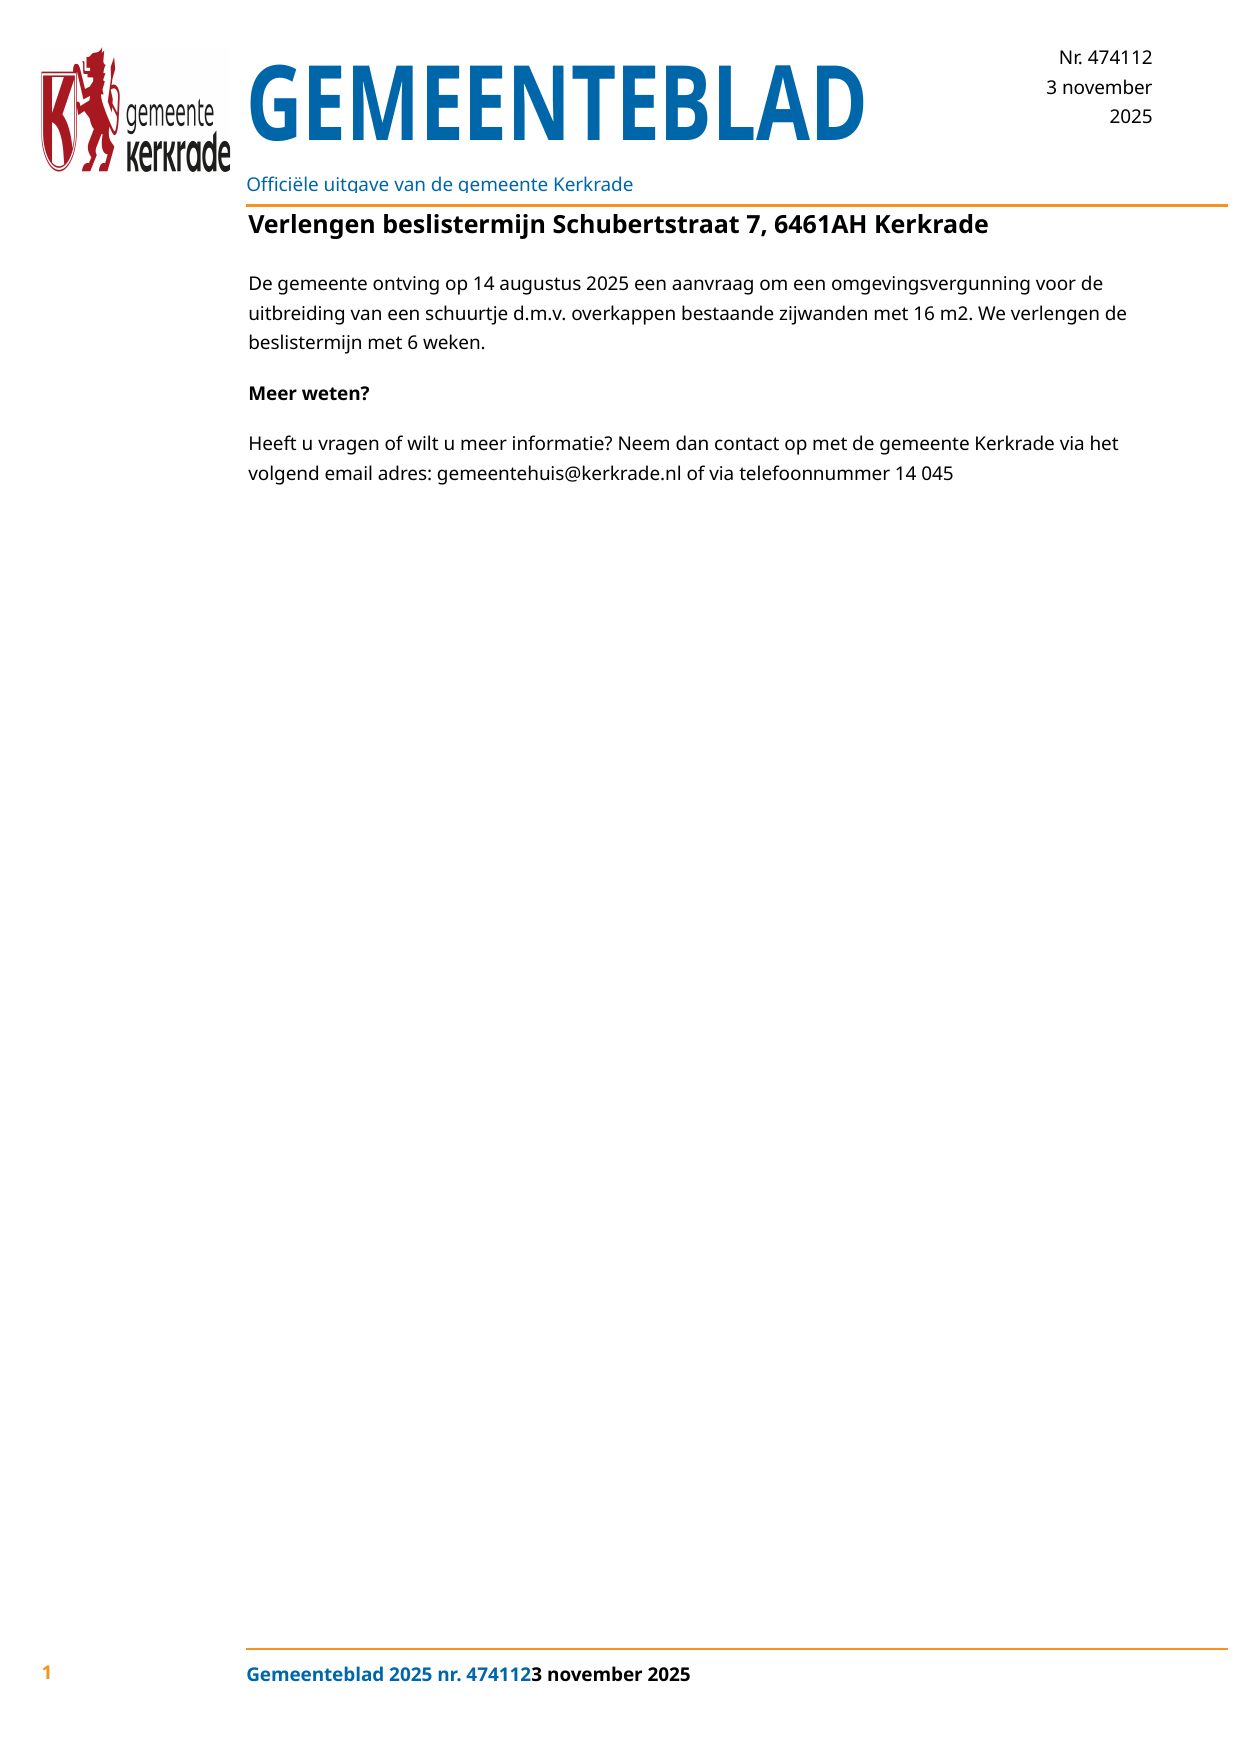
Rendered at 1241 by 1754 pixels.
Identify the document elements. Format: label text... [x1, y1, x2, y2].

text Verlengen beslistermijn Schubertstraat 7, 6461AH Kerkrade [248, 207, 1152, 241]
picture [41, 47, 231, 172]
text Meer weten? [248, 380, 1152, 406]
text Heeft u vragen of wilt u meer informatie? Neem dan contact op met de gemeente Kerkrade via het volgend email adres: gemeentehuis@kerkrade.nl of via telefoonnummer 14 045 [248, 430, 1152, 486]
text De gemeente ontving op 14 augustus 2025 een aanvraag om een omgevingsvergunning voor de uitbreiding van een schuurtje d.m.v. overkappen bestaande zijwanden met 16 m2. We verlengen de beslistermijn met 6 weken. [248, 270, 1152, 355]
